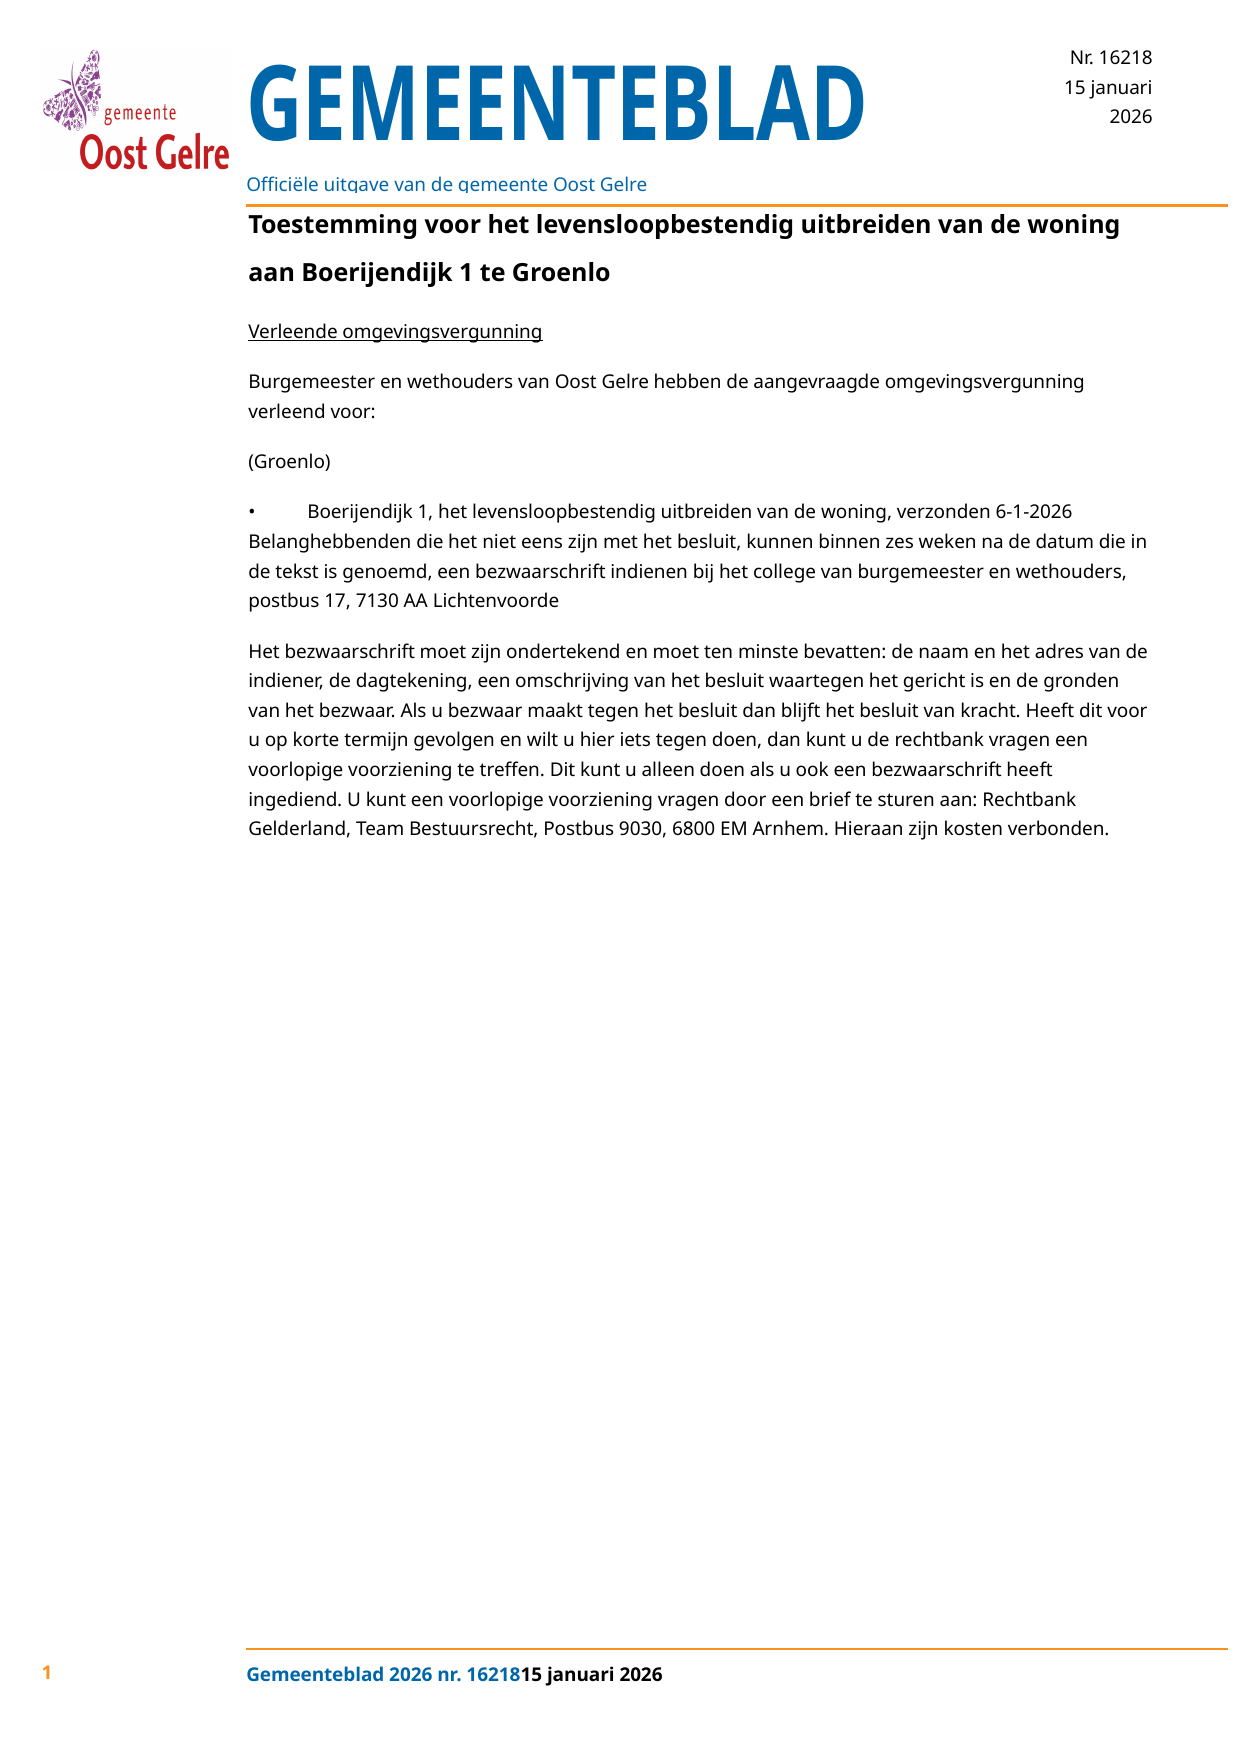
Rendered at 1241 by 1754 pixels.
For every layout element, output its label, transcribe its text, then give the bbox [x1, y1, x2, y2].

text Het bezwaarschrift moet zijn ondertekend en moet ten minste bevatten: de naam en het adres van de indiener, de dagtekening, een omschrijving van het besluit waartegen het gericht is en de gronden van het bezwaar. Als u bezwaar maakt tegen het besluit dan blijft het besluit van kracht. Heeft dit voor u op korte termijn gevolgen en wilt u hier iets tegen doen, dan kunt u de rechtbank vragen een voorlopige voorziening te treffen. Dit kunt u alleen doen als u ook een bezwaarschrift heeft ingediend. U kunt een voorlopige voorziening vragen door een brief te sturen aan: Rechtbank Gelderland, Team Bestuursrecht, Postbus 9030, 6800 EM Arnhem. Hieraan zijn kosten verbonden. [248, 638, 1152, 841]
text Belanghebbenden die het niet eens zijn met het besluit, kunnen binnen zes weken na de datum die in de tekst is genoemd, een bezwaarschrift indienen bij het college van burgemeester en wethouders, postbus 17, 7130 AA Lichtenvoorde [248, 528, 1152, 613]
text Burgemeester en wethouders van Oost Gelre hebben de aangevraagde omgevingsvergunning verleend voor: [248, 368, 1152, 424]
list Boerijendijk 1, het levensloopbestendig uitbreiden van de woning, verzonden 6-1-2026 [248, 499, 1152, 524]
text Verleende omgevingsvergunning [248, 318, 1152, 344]
picture [41, 47, 231, 172]
text Toestemming voor het levensloopbestendig uitbreiden van de woning aan Boerijendijk 1 te Groenlo [248, 207, 1152, 288]
text (Groenlo) [248, 448, 1152, 474]
